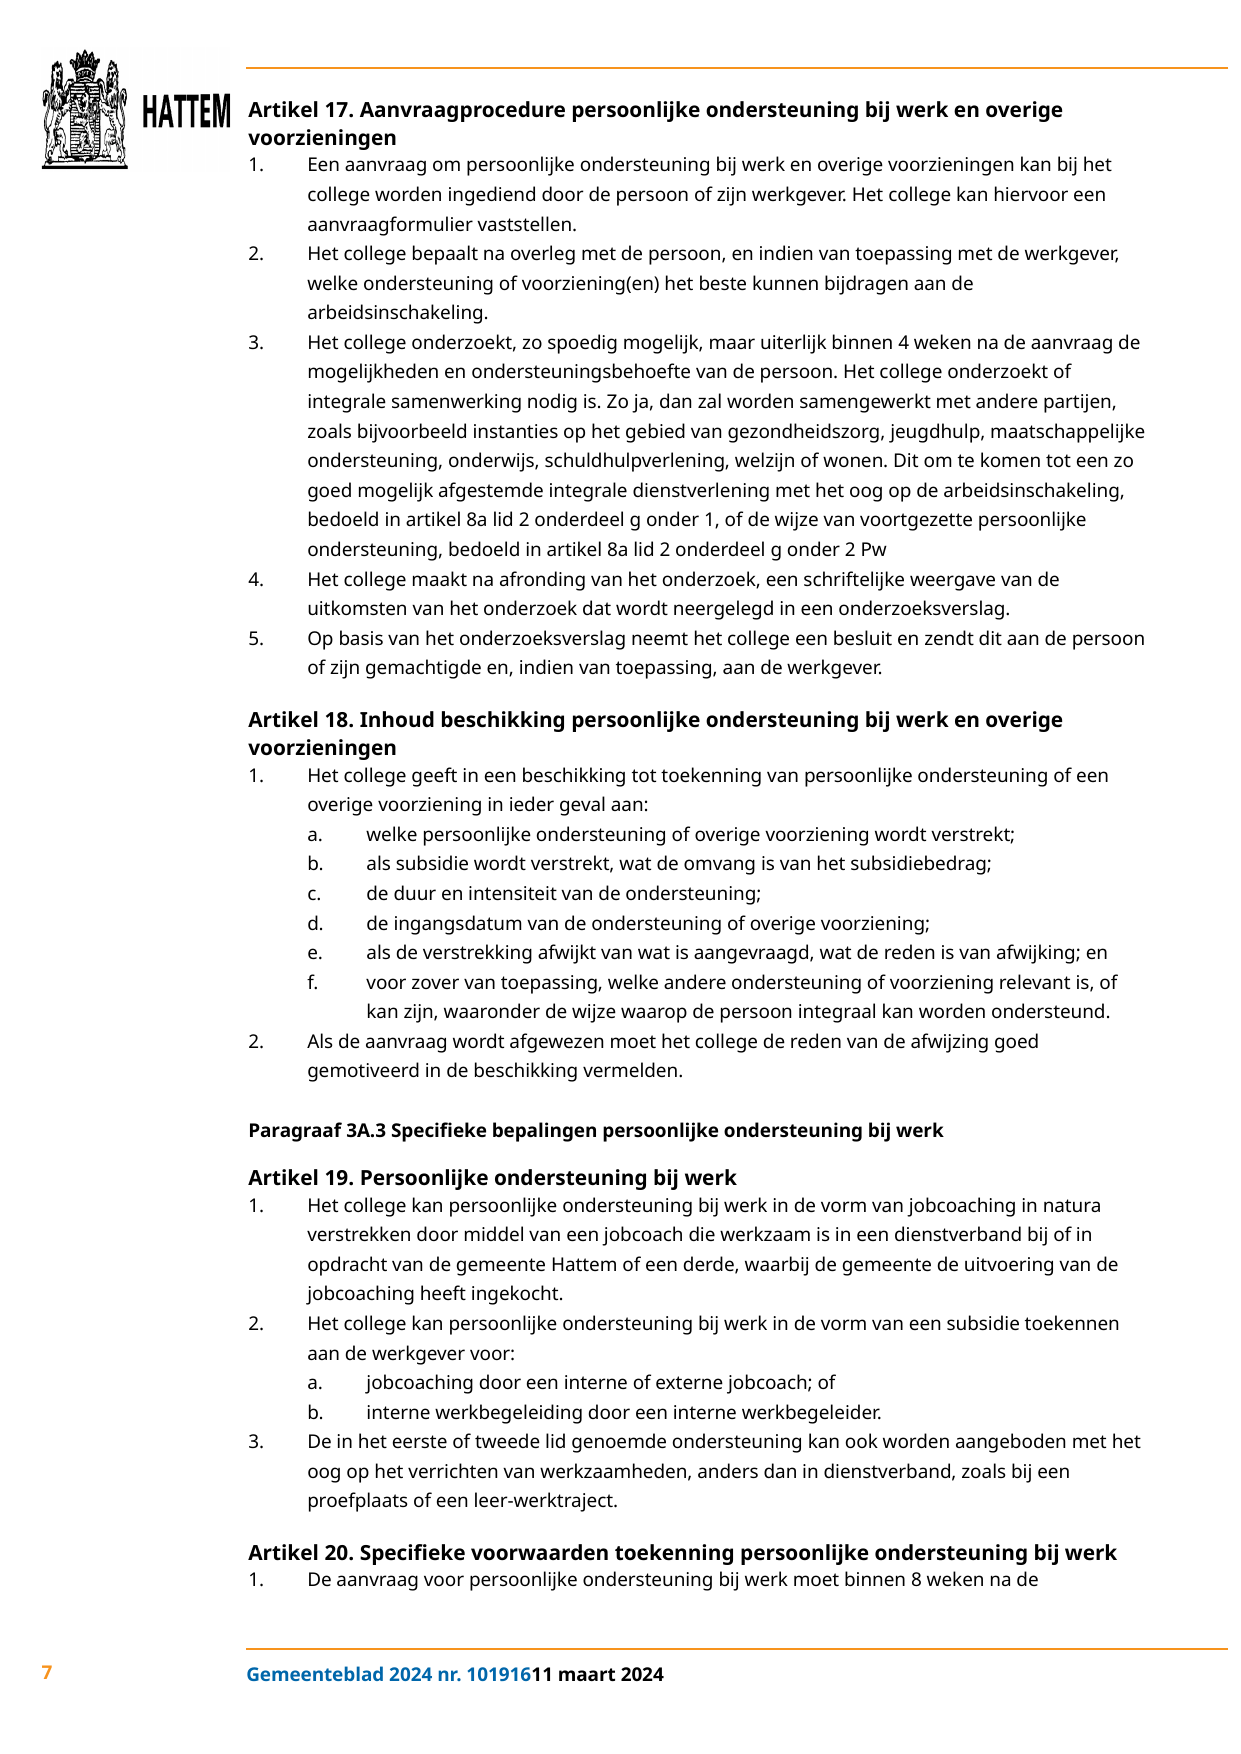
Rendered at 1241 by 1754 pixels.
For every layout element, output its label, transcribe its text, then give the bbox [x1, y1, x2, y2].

text Artikel 19. Persoonlijke ondersteuning bij werk [248, 1163, 1152, 1192]
text Artikel 20. Specifieke voorwaarden toekenning persoonlijke ondersteuning bij werk [248, 1538, 1152, 1567]
list voor zover van toepassing, welke andere ondersteuning of voorziening relevant is, of kan zijn, waaronder de wijze waarop de persoon integraal kan worden ondersteund. [307, 969, 1152, 1024]
list welke persoonlijke ondersteuning of overige voorziening wordt verstrekt; [307, 821, 1152, 847]
text Artikel 18. Inhoud beschikking persoonlijke ondersteuning bij werk en overige voorzieningen [248, 705, 1152, 762]
list De in het eerste of tweede lid genoemde ondersteuning kan ook worden aangeboden met het oog op het verrichten van werkzaamheden, anders dan in dienstverband, zoals bij een proefplaats of een leer-werktraject. [248, 1428, 1152, 1513]
list Op basis van het onderzoeksverslag neemt het college een besluit en zendt dit aan de persoon of zijn gemachtigde en, indien van toepassing, aan de werkgever. [248, 625, 1152, 680]
picture [41, 47, 231, 172]
list interne werkbegeleiding door een interne werkbegeleider. [307, 1399, 1152, 1425]
list jobcoaching door een interne of externe jobcoach; of [307, 1369, 1152, 1395]
list als de verstrekking afwijkt van wat is aangevraagd, wat de reden is van afwijking; en [307, 939, 1152, 965]
list De aanvraag voor persoonlijke ondersteuning bij werk moet binnen 8 weken na de [248, 1567, 1152, 1592]
list Het college maakt na afronding van het onderzoek, een schriftelijke weergave van de uitkomsten van het onderzoek dat wordt neergelegd in een onderzoeksverslag. [248, 566, 1152, 621]
list Het college bepaalt na overleg met de persoon, en indien van toepassing met de werkgever, welke ondersteuning of voorziening(en) het beste kunnen bijdragen aan de arbeidsinschakeling. [248, 240, 1152, 325]
list de ingangsdatum van de ondersteuning of overige voorziening; [307, 910, 1152, 936]
list Het college geeft in een beschikking tot toekenning van persoonlijke ondersteuning of een overige voorziening in ieder geval aan: [248, 762, 1152, 817]
list de duur en intensiteit van de ondersteuning; [307, 880, 1152, 906]
list Het college kan persoonlijke ondersteuning bij werk in de vorm van een subsidie toekennen aan de werkgever voor: [248, 1310, 1152, 1366]
list Het college onderzoekt, zo spoedig mogelijk, maar uiterlijk binnen 4 weken na de aanvraag de mogelijkheden en ondersteuningsbehoefte van de persoon. Het college onderzoekt of integrale samenwerking nodig is. Zo ja, dan zal worden samengewerkt met andere partijen, zoals bijvoorbeeld instanties op het gebied van gezondheidszorg, jeugdhulp, maatschappelijke ondersteuning, onderwijs, schuldhulpverlening, welzijn of wonen. Dit om te komen tot een zo goed mogelijk afgestemde integrale dienstverlening met het oog op de arbeidsinschakeling, bedoeld in artikel 8a lid 2 onderdeel g onder 1, of de wijze van voortgezette persoonlijke ondersteuning, bedoeld in artikel 8a lid 2 onderdeel g onder 2 Pw [248, 329, 1152, 562]
text Paragraaf 3A.3 Specifieke bepalingen persoonlijke ondersteuning bij werk [248, 1117, 1152, 1143]
list als subsidie wordt verstrekt, wat de omvang is van het subsidiebedrag; [307, 851, 1152, 876]
list Als de aanvraag wordt afgewezen moet het college de reden van de afwijzing goed gemotiveerd in de beschikking vermelden. [248, 1028, 1152, 1083]
list Het college kan persoonlijke ondersteuning bij werk in de vorm van jobcoaching in natura verstrekken door middel van een jobcoach die werkzaam is in een dienstverband bij of in opdracht van de gemeente Hattem of een derde, waarbij de gemeente de uitvoering van de jobcoaching heeft ingekocht. [248, 1192, 1152, 1306]
text Artikel 17. Aanvraagprocedure persoonlijke ondersteuning bij werk en overige voorzieningen [248, 95, 1152, 152]
list Een aanvraag om persoonlijke ondersteuning bij werk en overige voorzieningen kan bij het college worden ingediend door de persoon of zijn werkgever. Het college kan hiervoor een aanvraagformulier vaststellen. [248, 152, 1152, 237]
